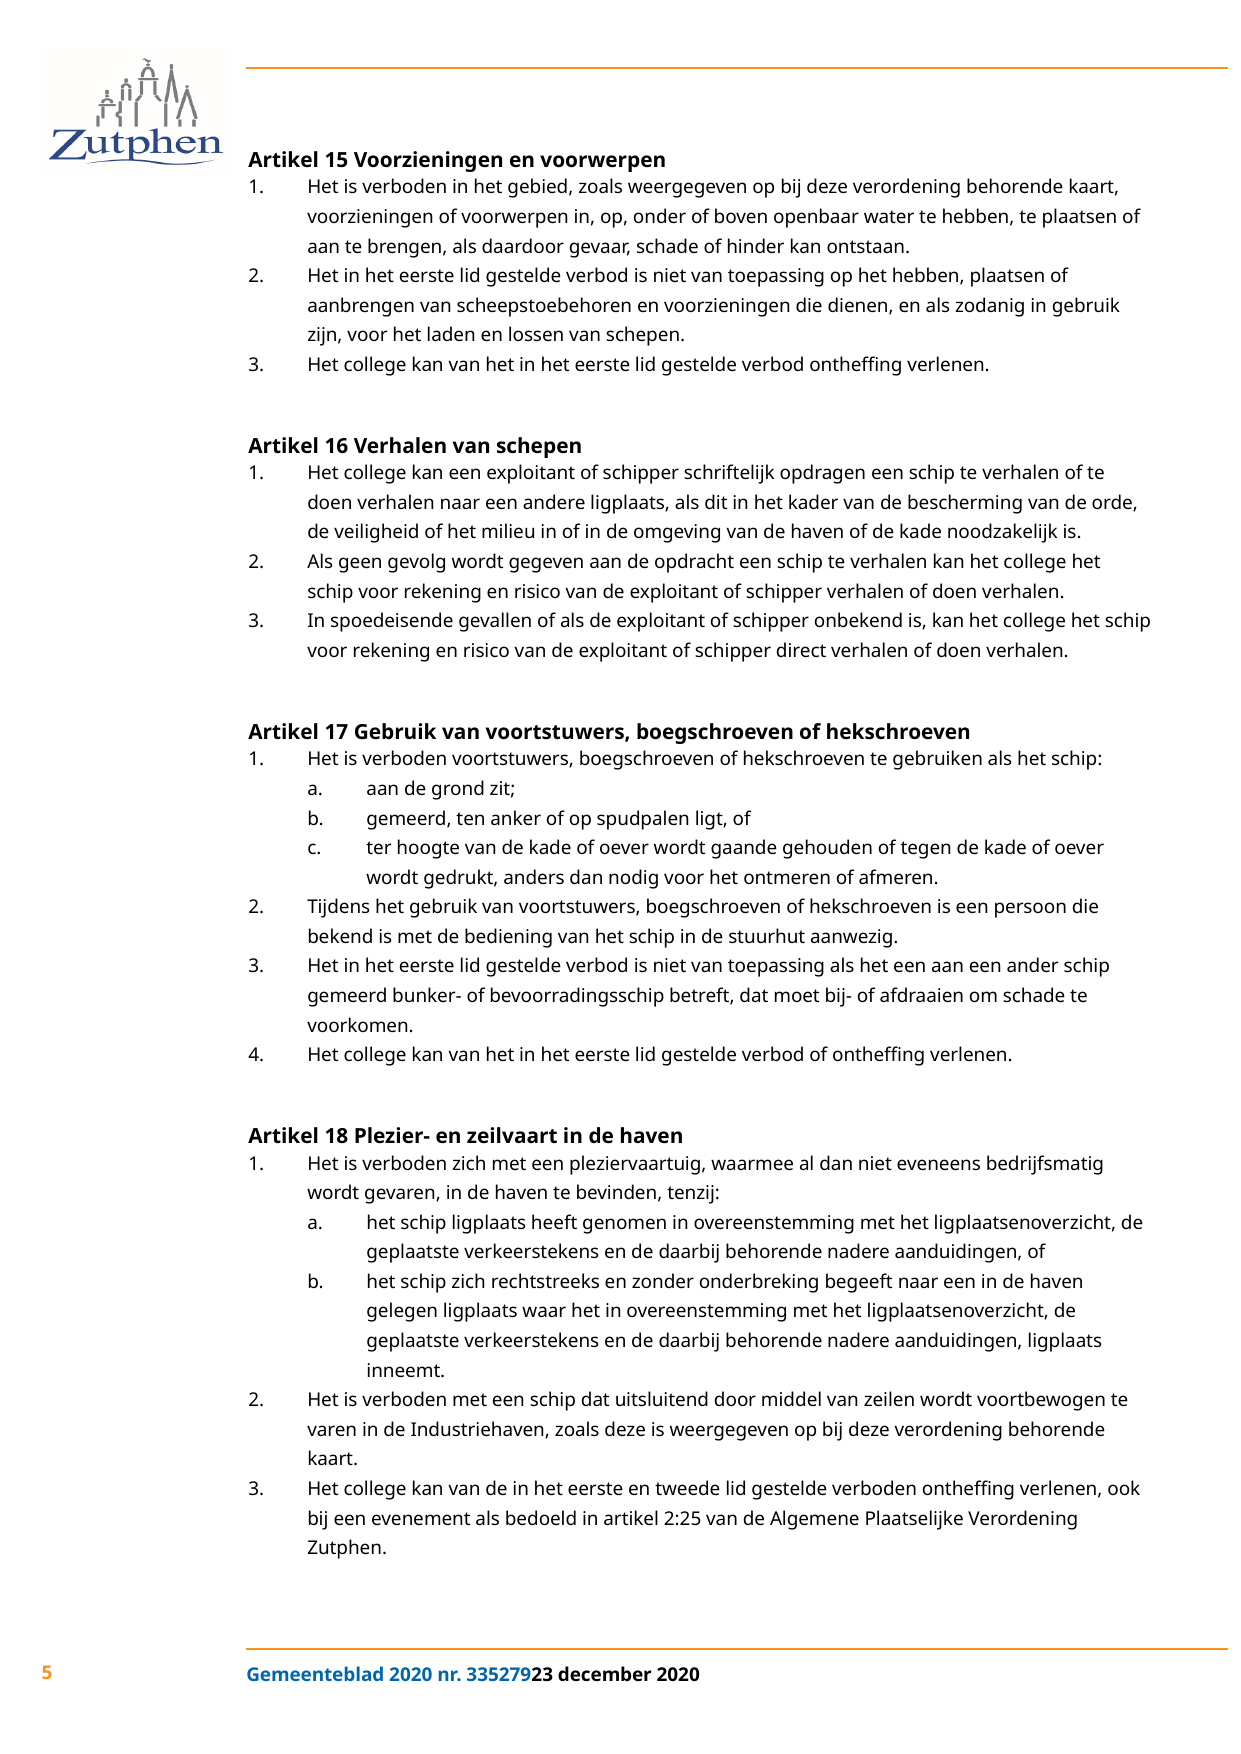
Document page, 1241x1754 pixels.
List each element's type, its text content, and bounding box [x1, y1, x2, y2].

picture [41, 47, 231, 172]
list gemeerd, ten anker of op spudpalen ligt, of [307, 805, 1152, 830]
list Het is verboden met een schip dat uitsluitend door middel van zeilen wordt voortbewogen te varen in de Industriehaven, zoals deze is weergegeven op bij deze verordening behorende kaart. [248, 1386, 1152, 1471]
text Artikel 18 Plezier- en zeilvaart in de haven [248, 1121, 1152, 1150]
list aan de grond zit; [307, 775, 1152, 801]
text Artikel 16 Verhalen van schepen [248, 431, 1152, 459]
list Tijdens het gebruik van voortstuwers, boegschroeven of hekschroeven is een persoon die bekend is met de bediening van het schip in de stuurhut aanwezig. [248, 893, 1152, 949]
list Het college kan een exploitant of schipper schriftelijk opdragen een schip te verhalen of te doen verhalen naar een andere ligplaats, als dit in het kader van de bescherming van de orde, de veiligheid of het milieu in of in de omgeving van de haven of de kade noodzakelijk is. [248, 459, 1152, 544]
list het schip ligplaats heeft genomen in overeenstemming met het ligplaatsenoverzicht, de geplaatste verkeerstekens en de daarbij behorende nadere aanduidingen, of [307, 1209, 1152, 1264]
text Artikel 17 Gebruik van voortstuwers, boegschroeven of hekschroeven [248, 717, 1152, 746]
text Artikel 15 Voorzieningen en voorwerpen [248, 145, 1152, 174]
list Het college kan van het in het eerste lid gestelde verbod ontheffing verlenen. [248, 351, 1152, 377]
list Het college kan van de in het eerste en tweede lid gestelde verboden ontheffing verlenen, ook bij een evenement als bedoeld in artikel 2:25 van de Algemene Plaatselijke Verordening Zutphen. [248, 1475, 1152, 1560]
list Het in het eerste lid gestelde verbod is niet van toepassing als het een aan een ander schip gemeerd bunker- of bevoorradingsschip betreft, dat moet bij- of afdraaien om schade te voorkomen. [248, 953, 1152, 1037]
list Het is verboden voortstuwers, boegschroeven of hekschroeven te gebruiken als het schip: [248, 746, 1152, 771]
list Het in het eerste lid gestelde verbod is niet van toepassing op het hebben, plaatsen of aanbrengen van scheepstoebehoren en voorzieningen die dienen, en als zodanig in gebruik zijn, voor het laden en lossen van schepen. [248, 262, 1152, 347]
list het schip zich rechtstreeks en zonder onderbreking begeeft naar een in de haven gelegen ligplaats waar het in overeenstemming met het ligplaatsenoverzicht, de geplaatste verkeerstekens en de daarbij behorende nadere aanduidingen, ligplaats inneemt. [307, 1268, 1152, 1383]
list ter hoogte van de kade of oever wordt gaande gehouden of tegen de kade of oever wordt gedrukt, anders dan nodig voor het ontmeren of afmeren. [307, 834, 1152, 889]
list In spoedeisende gevallen of als de exploitant of schipper onbekend is, kan het college het schip voor rekening en risico van de exploitant of schipper direct verhalen of doen verhalen. [248, 607, 1152, 663]
list Het is verboden zich met een pleziervaartuig, waarmee al dan niet eveneens bedrijfsmatig wordt gevaren, in de haven te bevinden, tenzij: [248, 1150, 1152, 1205]
list Het is verboden in het gebied, zoals weergegeven op bij deze verordening behorende kaart, voorzieningen of voorwerpen in, op, onder of boven openbaar water te hebben, te plaatsen of aan te brengen, als daardoor gevaar, schade of hinder kan ontstaan. [248, 174, 1152, 258]
list Het college kan van het in het eerste lid gestelde verbod of ontheffing verlenen. [248, 1041, 1152, 1067]
list Als geen gevolg wordt gegeven aan de opdracht een schip te verhalen kan het college het schip voor rekening en risico van de exploitant of schipper verhalen of doen verhalen. [248, 548, 1152, 604]
